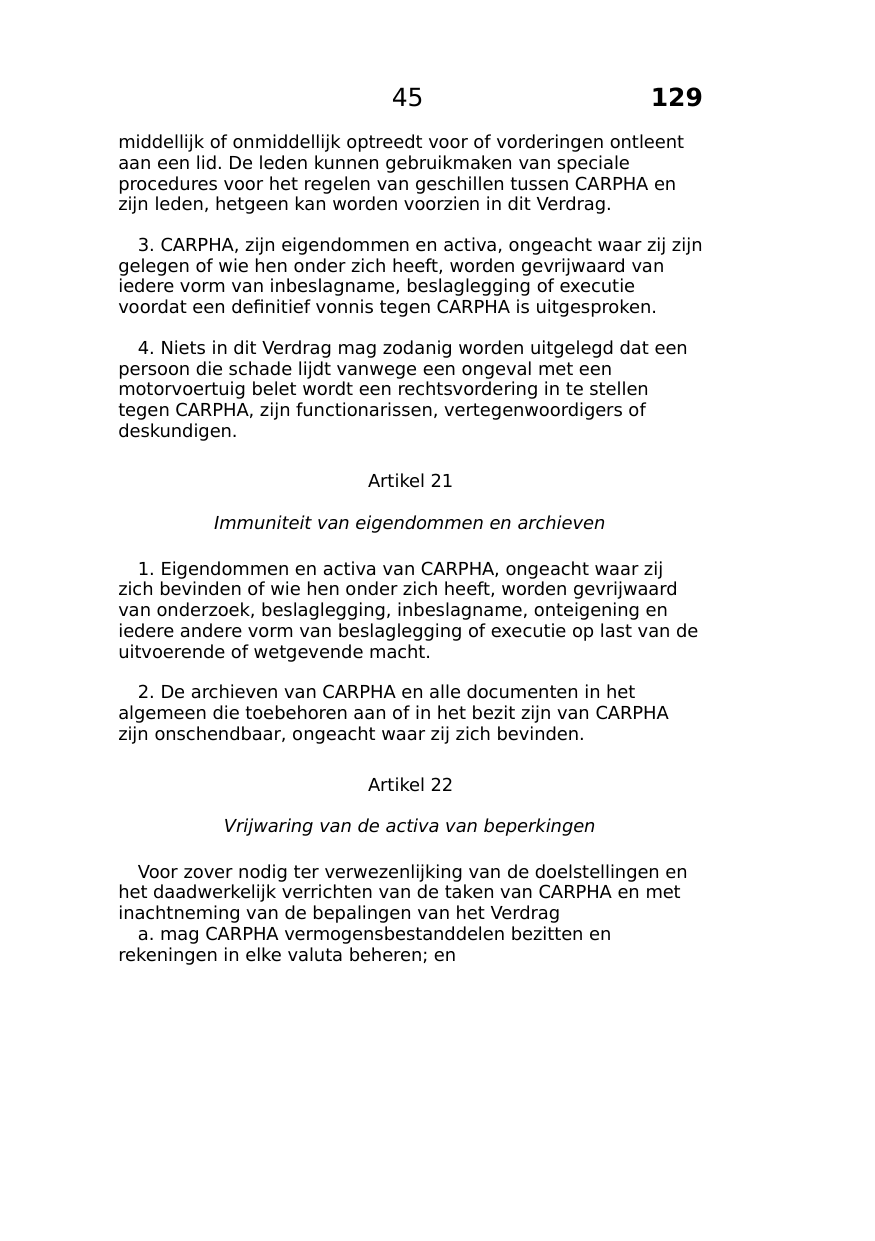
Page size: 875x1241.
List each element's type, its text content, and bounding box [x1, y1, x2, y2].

text 3. CARPHA, zijn eigendommen en activa, ongeacht waar zij zijn gelegen of wie hen onder zich heeft, worden gevrijwaard van iedere vorm van inbeslagname, beslaglegging of executie voordat een definitief vonnis tegen CARPHA is uitgesproken. [118, 235, 703, 318]
text middellijk of onmiddellijk optreedt voor of vorderingen ontleent aan een lid. De leden kunnen gebruikmaken van speciale procedures voor het regelen van geschillen tussen CARPHA en zijn leden, hetgeen kan worden voorzien in dit Verdrag. [118, 132, 703, 215]
subtitle Artikel 22 Vrijwaring van de activa van beperkingen [118, 774, 703, 837]
subtitle Artikel 21 Immuniteit van eigendommen en archieven [118, 471, 703, 533]
text 1. Eigendommen en activa van CARPHA, ongeacht waar zij zich bevinden of wie hen onder zich heeft, worden gevrijwaard van onderzoek, beslaglegging, inbeslagname, onteigening en iedere andere vorm van beslaglegging of executie op last van de uitvoerende of wetgevende macht. [118, 558, 703, 662]
text 2. De archieven van CARPHA en alle documenten in het algemeen die toebehoren aan of in het bezit zijn van CARPHA zijn onschendbaar, ongeacht waar zij zich bevinden. [118, 682, 703, 744]
text 4. Niets in dit Verdrag mag zodanig worden uitgelegd dat een persoon die schade lijdt vanwege een ongeval met een motorvoertuig belet wordt een rechtsvordering in te stellen tegen CARPHA, zijn functionarissen, vertegenwoordigers of deskundigen. [118, 338, 703, 441]
text a. mag CARPHA vermogensbestanddelen bezitten en rekeningen in elke valuta beheren; en [118, 924, 703, 965]
text Voor zover nodig ter verwezenlijking van de doelstellingen en het daadwerkelijk verrichten van de taken van CARPHA en met inachtneming van de bepalingen van het Verdrag [118, 862, 703, 924]
